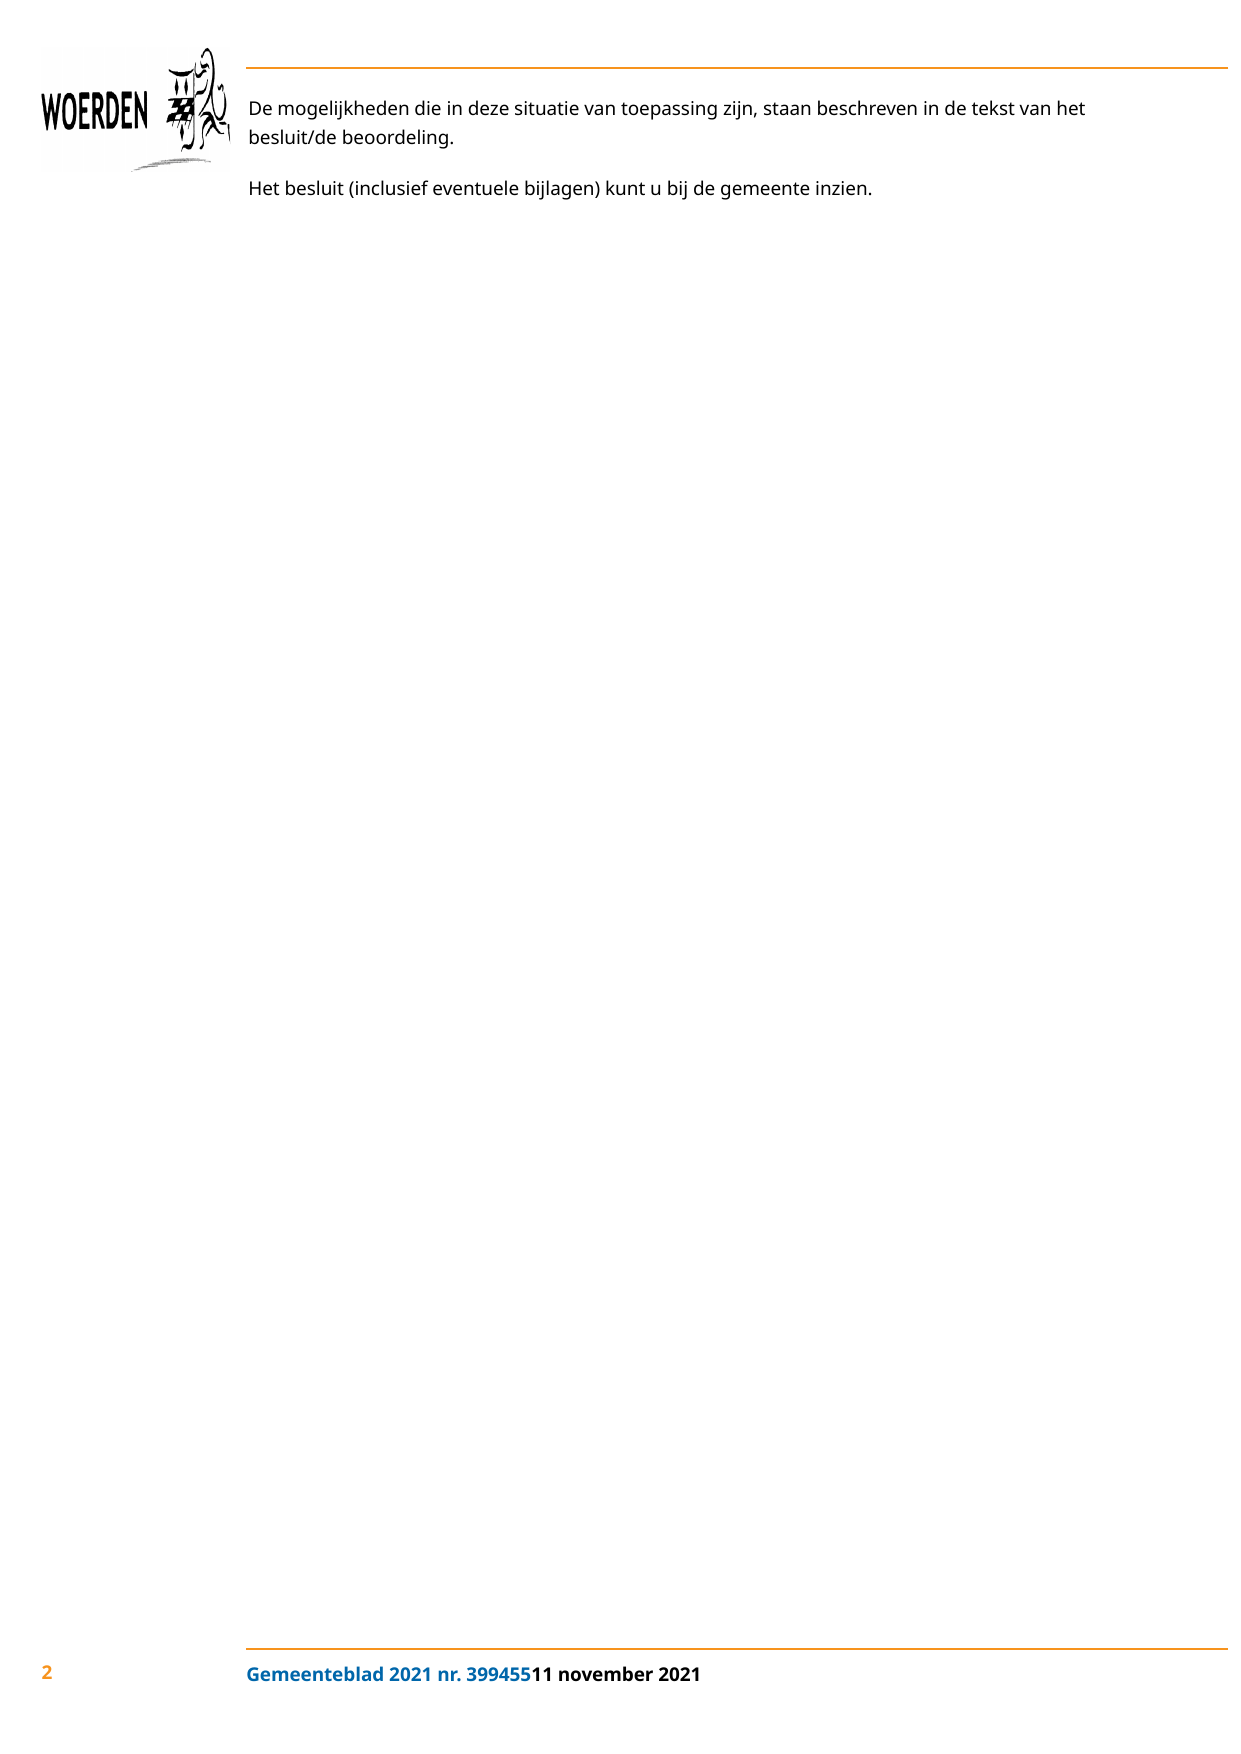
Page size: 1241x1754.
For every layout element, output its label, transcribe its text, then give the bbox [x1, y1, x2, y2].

text De mogelijkheden die in deze situatie van toepassing zijn, staan beschreven in de tekst van het besluit/de beoordeling. [248, 95, 1152, 150]
text Het besluit (inclusief eventuele bijlagen) kunt u bij de gemeente inzien. [248, 175, 1152, 201]
picture [41, 47, 231, 172]
